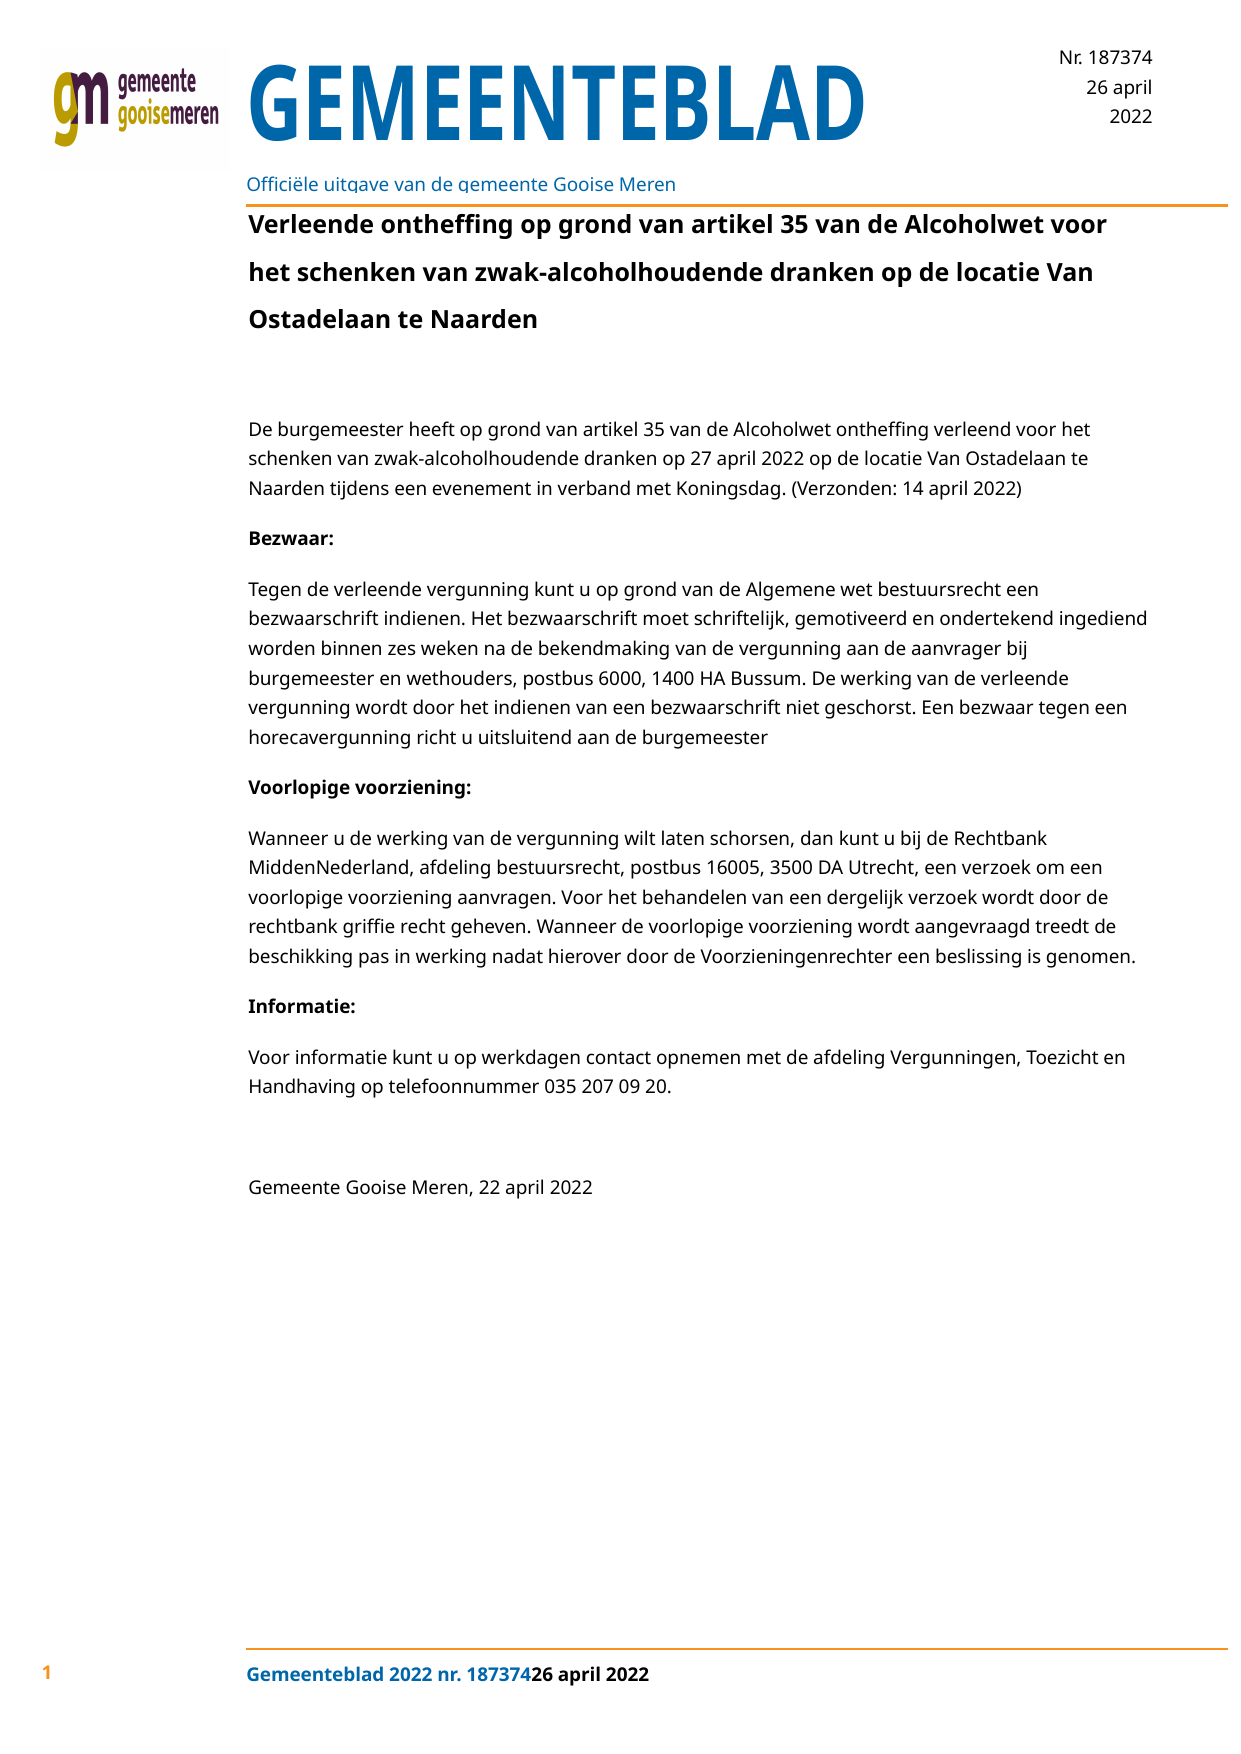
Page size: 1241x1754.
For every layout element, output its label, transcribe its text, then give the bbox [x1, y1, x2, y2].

text Informatie: [248, 993, 1152, 1019]
text Voorlopige voorziening: [248, 774, 1152, 800]
text Tegen de verleende vergunning kunt u op grond van de Algemene wet bestuursrecht een bezwaarschrift indienen. Het bezwaarschrift moet schriftelijk, gemotiveerd en ondertekend ingediend worden binnen zes weken na de bekendmaking van de vergunning aan de aanvrager bij burgemeester en wethouders, postbus 6000, 1400 HA Bussum. De werking van de verleende vergunning wordt door het indienen van een bezwaarschrift niet geschorst. Een bezwaar tegen een horecavergunning richt u uitsluitend aan de burgemeester [248, 576, 1152, 749]
text De burgemeester heeft op grond van artikel 35 van de Alcoholwet ontheffing verleend voor het schenken van zwak-alcoholhoudende dranken op 27 april 2022 op de locatie Van Ostadelaan te Naarden tijdens een evenement in verband met Koningsdag. (Verzonden: 14 april 2022) [248, 416, 1152, 501]
text Verleende ontheffing op grond van artikel 35 van de Alcoholwet voor het schenken van zwak-alcoholhoudende dranken op de locatie Van Ostadelaan te Naarden [248, 207, 1152, 336]
text Wanneer u de werking van de vergunning wilt laten schorsen, dan kunt u bij de Rechtbank MiddenNederland, afdeling bestuursrecht, postbus 16005, 3500 DA Utrecht, een verzoek om een voorlopige voorziening aanvragen. Voor het behandelen van een dergelijk verzoek wordt door de rechtbank griffie recht geheven. Wanneer de voorlopige voorziening wordt aangevraagd treedt de beschikking pas in werking nadat hierover door de Voorzieningenrechter een beslissing is genomen. [248, 825, 1152, 969]
picture [41, 47, 231, 172]
text Bezwaar: [248, 526, 1152, 551]
text Voor informatie kunt u op werkdagen contact opnemen met de afdeling Vergunningen, Toezicht en Handhaving op telefoonnummer 035 207 09 20. [248, 1044, 1152, 1099]
text Gemeente Gooise Meren, 22 april 2022 [248, 1174, 1152, 1200]
